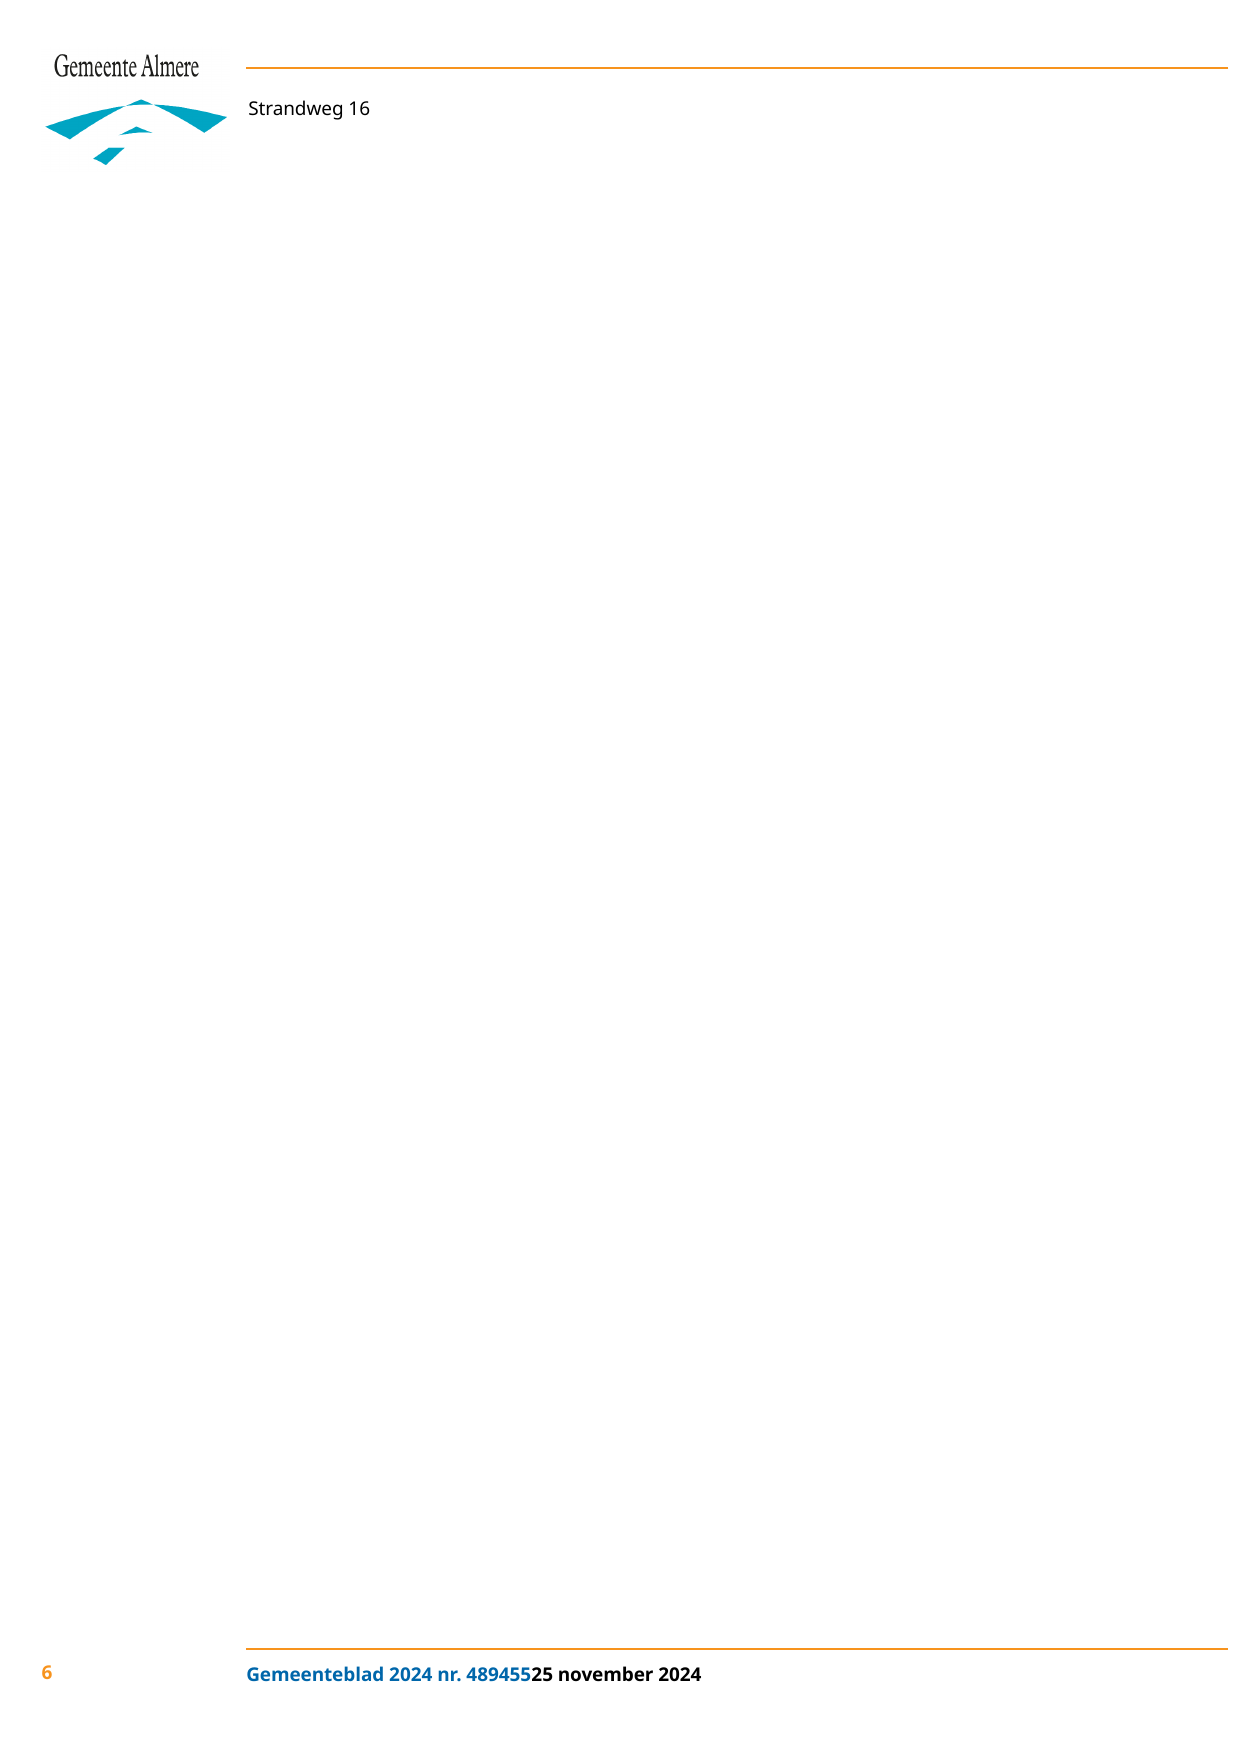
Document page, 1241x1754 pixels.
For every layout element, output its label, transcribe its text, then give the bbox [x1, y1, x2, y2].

text Strandweg 16 [248, 95, 1152, 121]
picture [41, 47, 231, 172]
